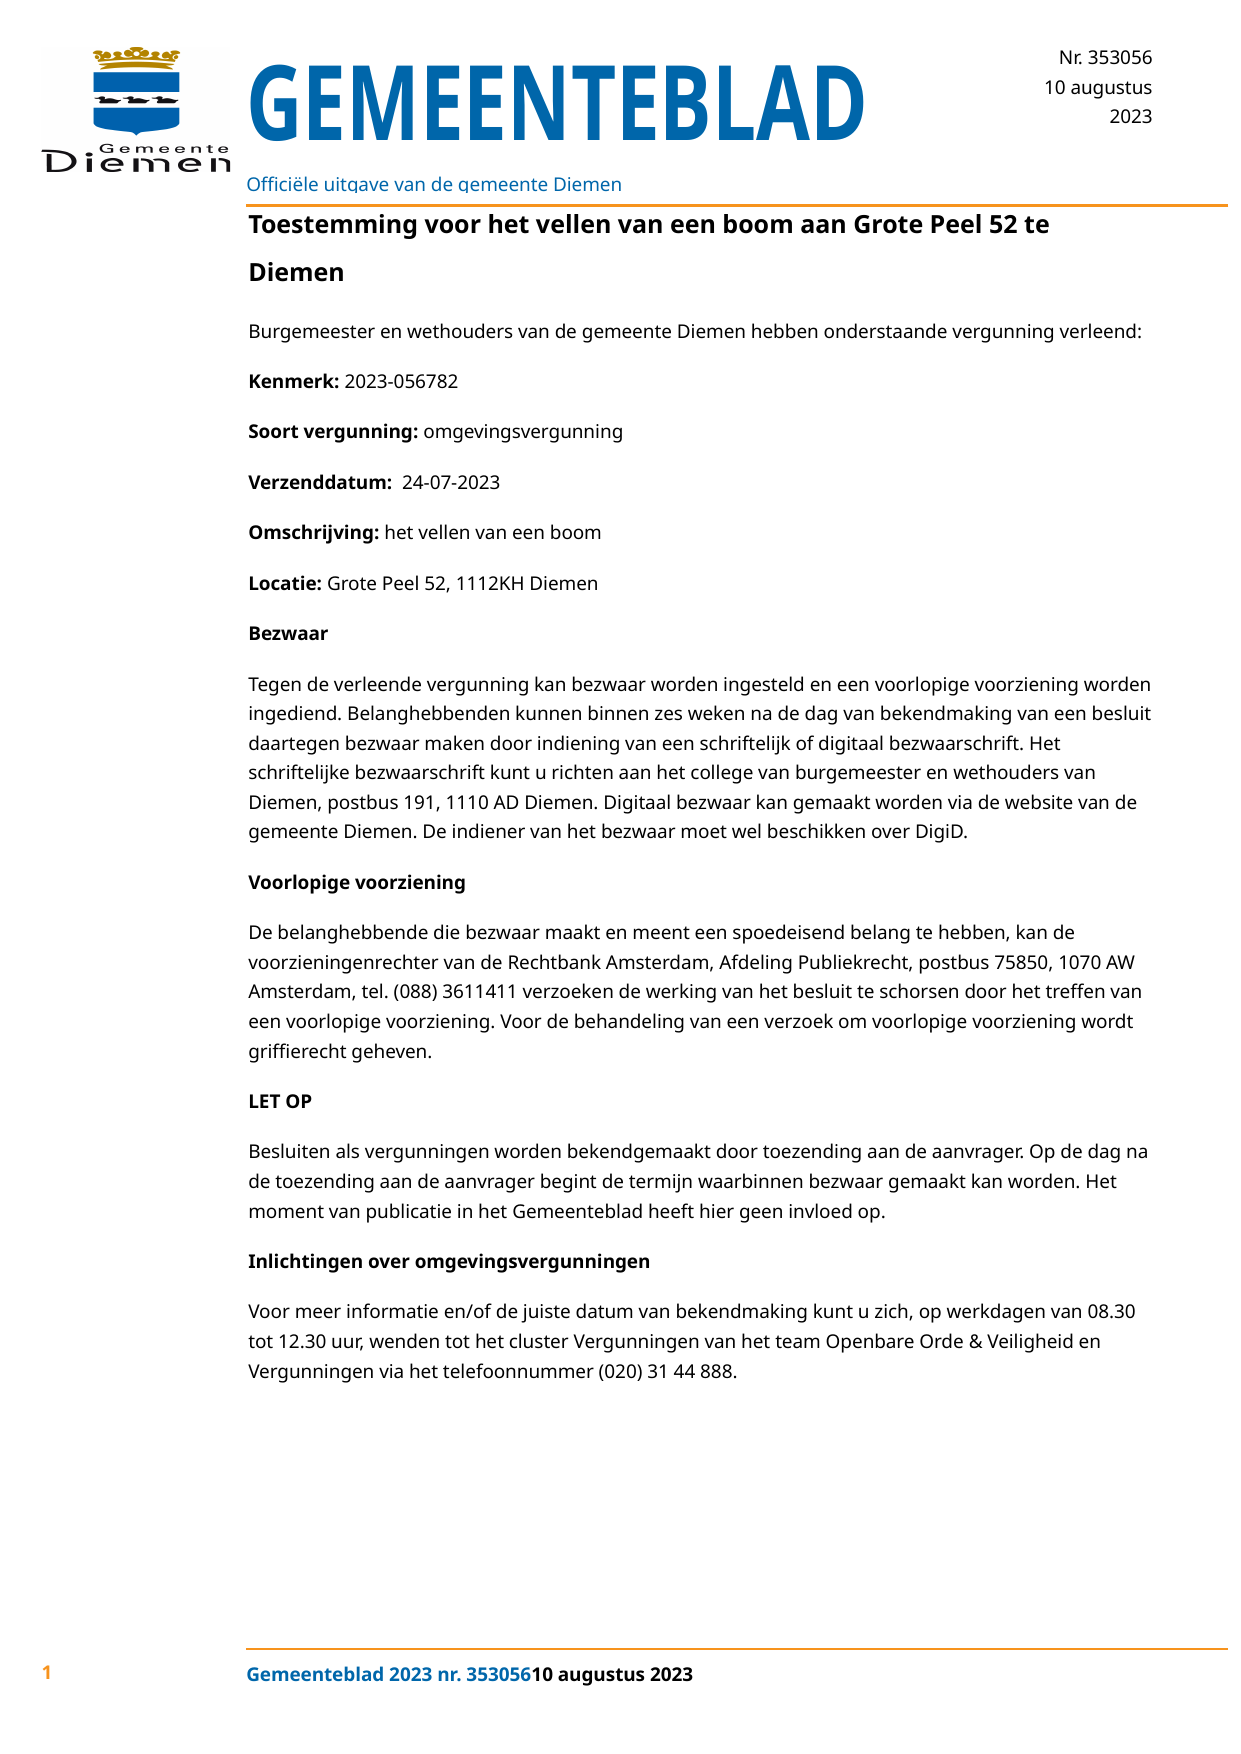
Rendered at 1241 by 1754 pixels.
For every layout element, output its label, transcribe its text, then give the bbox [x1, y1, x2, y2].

text LET OP [248, 1088, 1152, 1114]
text Voor meer informatie en/of de juiste datum van bekendmaking kunt u zich, op werkdagen van 08.30 tot 12.30 uur, wenden tot het cluster Vergunningen van het team Openbare Orde & Veiligheid en Vergunningen via het telefoonnummer (020) 31 44 888. [248, 1299, 1152, 1384]
text Omschrijving: het vellen van een boom [248, 519, 1152, 545]
text Verzenddatum: 24-07-2023 [248, 469, 1152, 495]
picture [41, 47, 231, 172]
text Kenmerk: 2023-056782 [248, 368, 1152, 394]
text Tegen de verleende vergunning kan bezwaar worden ingesteld en een voorlopige voorziening worden ingediend. Belanghebbenden kunnen binnen zes weken na de dag van bekendmaking van een besluit daartegen bezwaar maken door indiening van een schriftelijk of digitaal bezwaarschrift. Het schriftelijke bezwaarschrift kunt u richten aan het college van burgemeester en wethouders van Diemen, postbus 191, 1110 AD Diemen. Digitaal bezwaar kan gemaakt worden via de website van de gemeente Diemen. De indiener van het bezwaar moet wel beschikken over DigiD. [248, 671, 1152, 844]
text Soort vergunning: omgevingsvergunning [248, 419, 1152, 444]
text Toestemming voor het vellen van een boom aan Grote Peel 52 te Diemen [248, 207, 1152, 288]
text Bezwaar [248, 620, 1152, 646]
text Burgemeester en wethouders van de gemeente Diemen hebben onderstaande vergunning verleend: [248, 318, 1152, 344]
text Voorlopige voorziening [248, 869, 1152, 895]
text De belanghebbende die bezwaar maakt en meent een spoedeisend belang te hebben, kan de voorzieningenrechter van de Rechtbank Amsterdam, Afdeling Publiekrecht, postbus 75850, 1070 AW Amsterdam, tel. (088) 3611411 verzoeken de werking van het besluit te schorsen door het treffen van een voorlopige voorziening. Voor de behandeling van een verzoek om voorlopige voorziening wordt griffierecht geheven. [248, 919, 1152, 1064]
text Locatie: Grote Peel 52, 1112KH Diemen [248, 570, 1152, 596]
text Besluiten als vergunningen worden bekendgemaakt door toezending aan de aanvrager. Op de dag na de toezending aan de aanvrager begint de termijn waarbinnen bezwaar gemaakt kan worden. Het moment van publicatie in het Gemeenteblad heeft hier geen invloed op. [248, 1139, 1152, 1224]
text Inlichtingen over omgevingsvergunningen [248, 1248, 1152, 1274]
